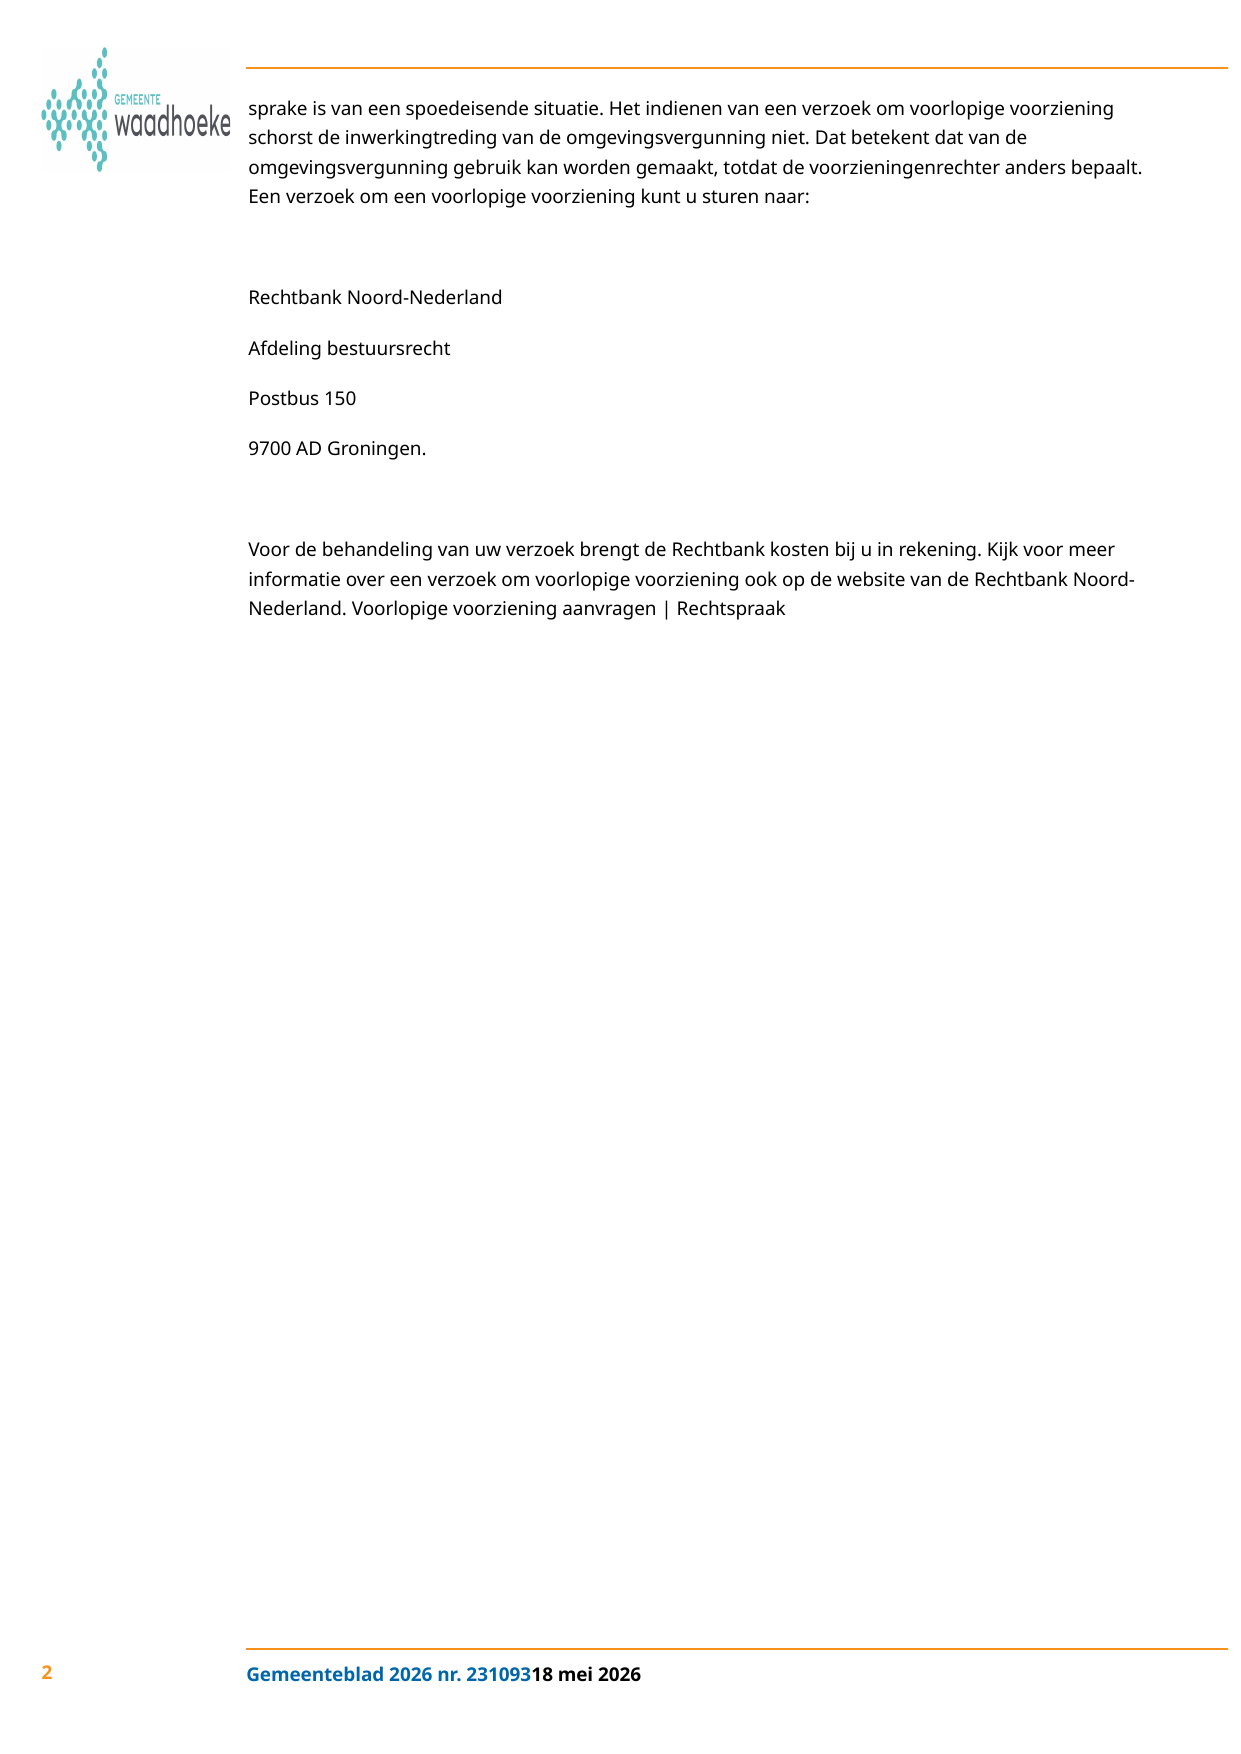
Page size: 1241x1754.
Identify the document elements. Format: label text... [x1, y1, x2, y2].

text sprake is van een spoedeisende situatie. Het indienen van een verzoek om voorlopige voorziening schorst de inwerkingtreding van de omgevingsvergunning niet. Dat betekent dat van de omgevingsvergunning gebruik kan worden gemaakt, totdat de voorzieningenrechter anders bepaalt. Een verzoek om een voorlopige voorziening kunt u sturen naar: [248, 95, 1152, 209]
text Rechtbank Noord-Nederland [248, 284, 1152, 310]
text Postbus 150 [248, 385, 1152, 411]
text Voor de behandeling van uw verzoek brengt de Rechtbank kosten bij u in rekening. Kijk voor meer informatie over een verzoek om voorlopige voorziening ook op de website van de Rechtbank Noord-Nederland. Voorlopige voorziening aanvragen | Rechtspraak [248, 536, 1152, 621]
picture [41, 47, 231, 172]
text Afdeling bestuursrecht [248, 335, 1152, 361]
text 9700 AD Groningen. [248, 436, 1152, 461]
